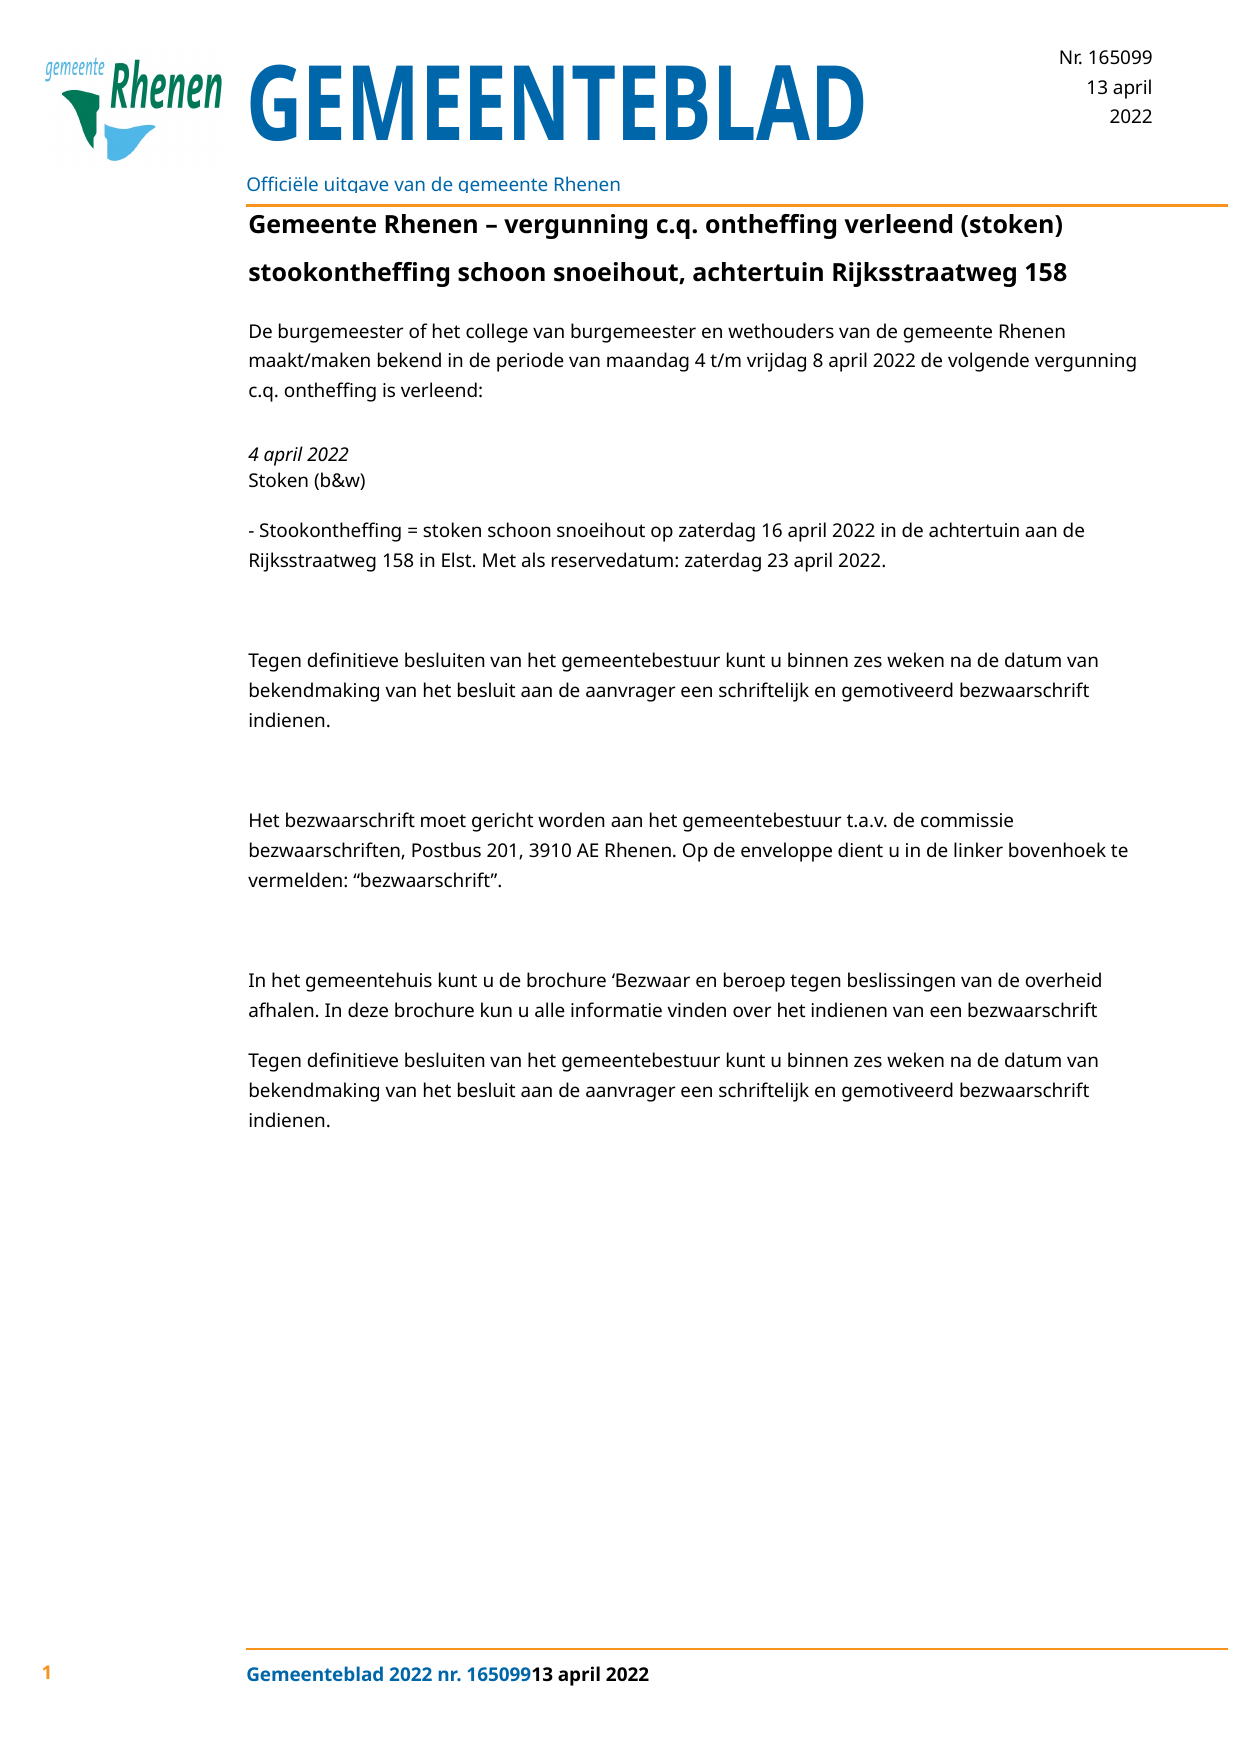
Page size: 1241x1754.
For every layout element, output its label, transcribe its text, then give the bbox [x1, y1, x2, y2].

text 4 april 2022 [248, 441, 1152, 467]
text Tegen definitieve besluiten van het gemeentebestuur kunt u binnen zes weken na de datum van bekendmaking van het besluit aan de aanvrager een schriftelijk en gemotiveerd bezwaarschrift indienen. [248, 648, 1152, 732]
text De burgemeester of het college van burgemeester en wethouders van de gemeente Rhenen maakt/maken bekend in de periode van maandag 4 t/m vrijdag 8 april 2022 de volgende vergunning c.q. ontheffing is verleend: [248, 318, 1152, 403]
text Tegen definitieve besluiten van het gemeentebestuur kunt u binnen zes weken na de datum van bekendmaking van het besluit aan de aanvrager een schriftelijk en gemotiveerd bezwaarschrift indienen. [248, 1048, 1152, 1132]
text - Stookontheffing = stoken schoon snoeihout op zaterdag 16 april 2022 in de achtertuin aan de Rijksstraatweg 158 in Elst. Met als reservedatum: zaterdag 23 april 2022. [248, 517, 1152, 572]
text Gemeente Rhenen – vergunning c.q. ontheffing verleend (stoken) stookontheffing schoon snoeihout, achtertuin Rijksstraatweg 158 [248, 207, 1152, 288]
text Het bezwaarschrift moet gericht worden aan het gemeentebestuur t.a.v. de commissie bezwaarschriften, Postbus 201, 3910 AE Rhenen. Op de enveloppe dient u in de linker bovenhoek te vermelden: “bezwaarschrift”. [248, 808, 1152, 892]
text Stoken (b&w) [248, 467, 1152, 492]
text In het gemeentehuis kunt u de brochure ‘Bezwaar en beroep tegen beslissingen van de overheid afhalen. In deze brochure kun u alle informatie vinden over het indienen van een bezwaarschrift [248, 968, 1152, 1023]
picture [41, 47, 231, 172]
